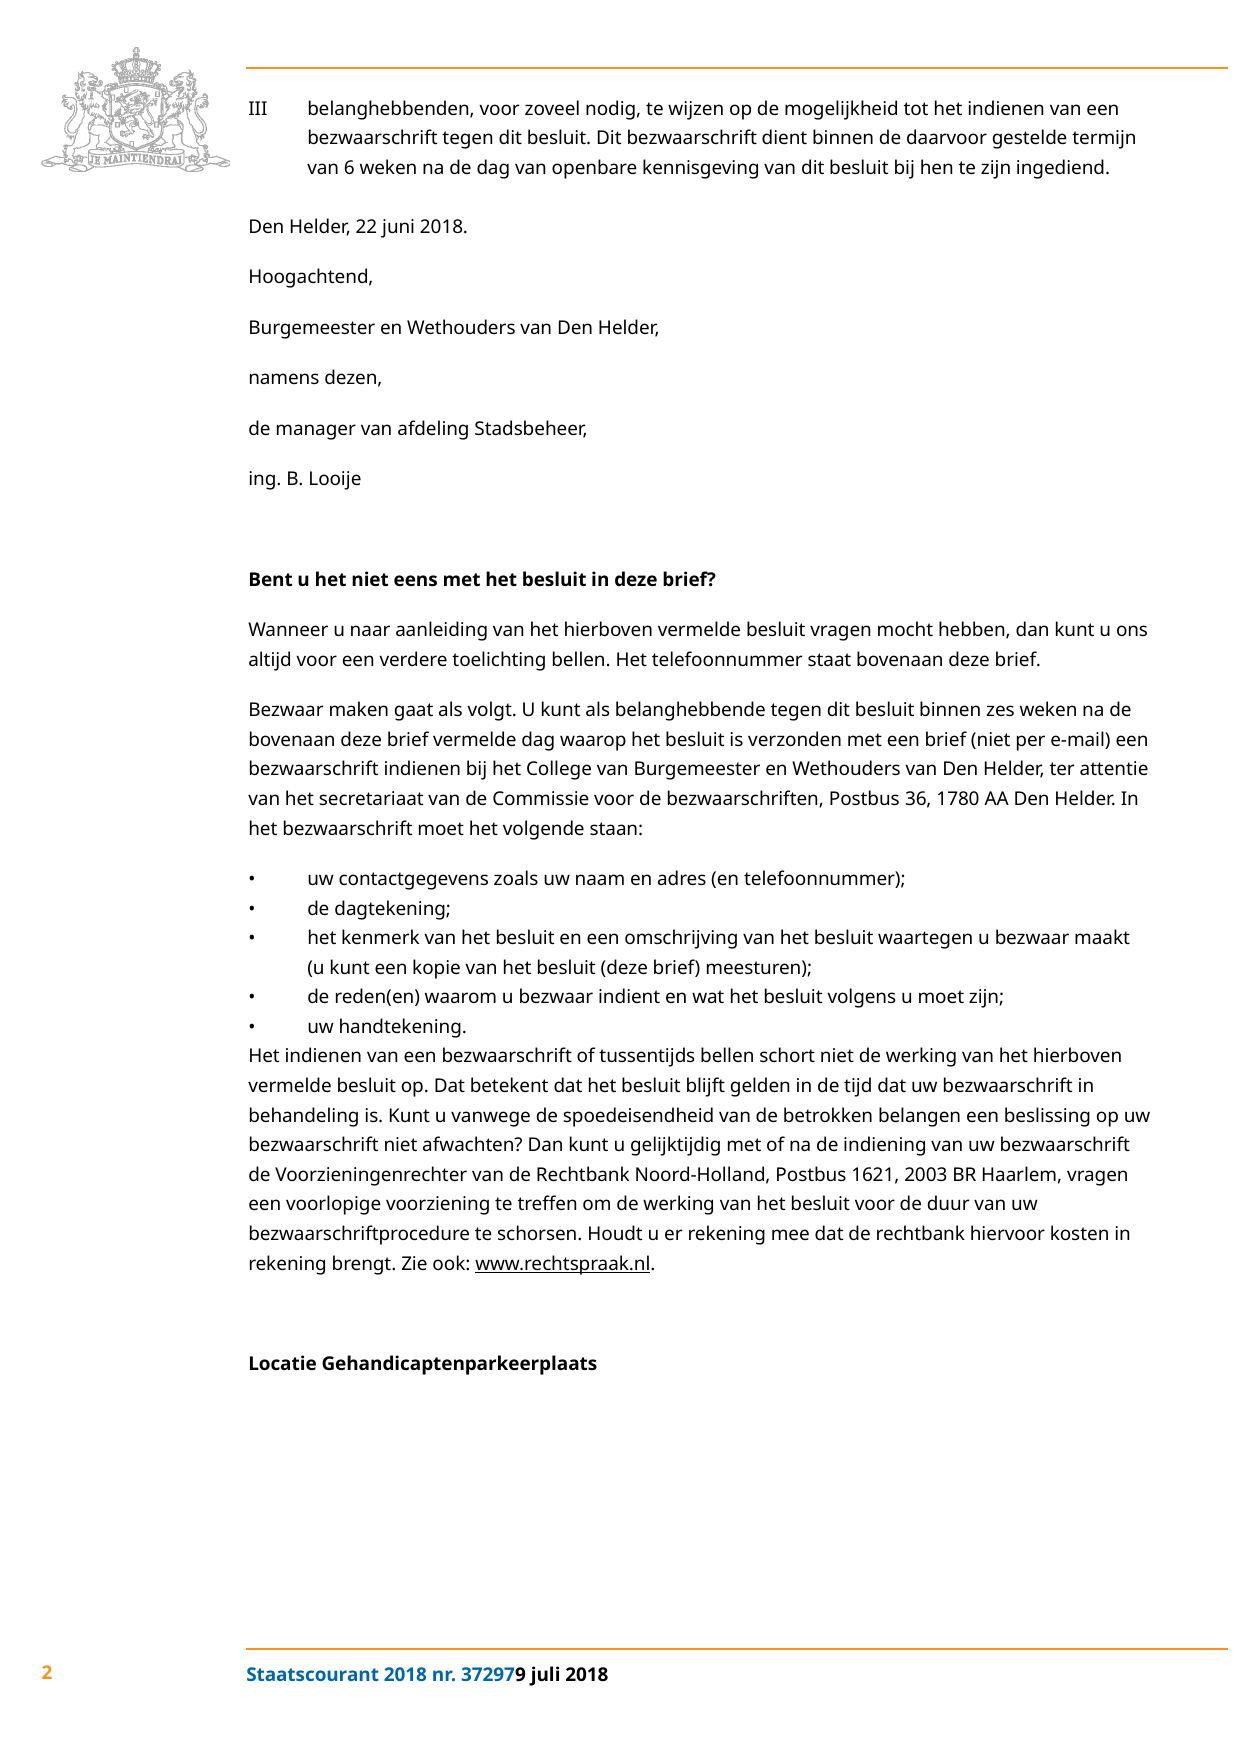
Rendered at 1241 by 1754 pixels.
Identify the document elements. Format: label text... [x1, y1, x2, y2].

list de reden(en) waarom u bezwaar indient en wat het besluit volgens u moet zijn; [248, 983, 1152, 1009]
text ing. B. Looije [248, 465, 1152, 491]
list belanghebbenden, voor zoveel nodig, te wijzen op de mogelijkheid tot het indienen van een bezwaarschrift tegen dit besluit. Dit bezwaarschrift dient binnen de daarvoor gestelde termijn van 6 weken na de dag van openbare kennisgeving van dit besluit bij hen te zijn ingediend. [248, 95, 1152, 180]
text Burgemeester en Wethouders van Den Helder, [248, 314, 1152, 340]
list uw handtekening. [248, 1013, 1152, 1039]
text Bent u het niet eens met het besluit in deze brief? [248, 566, 1152, 592]
text Het indienen van een bezwaarschrift of tussentijds bellen schort niet de werking van het hierboven vermelde besluit op. Dat betekent dat het besluit blijft gelden in de tijd dat uw bezwaarschrift in behandeling is. Kunt u vanwege de spoedeisendheid van de betrokken belangen een beslissing op uw bezwaarschrift niet afwachten? Dan kunt u gelijktijdig met of na de indiening van uw bezwaarschrift de Voorzieningenrechter van de Rechtbank Noord-Holland, Postbus 1621, 2003 BR Haarlem, vragen een voorlopige voorziening te treffen om de werking van het besluit voor de duur van uw bezwaarschriftprocedure te schorsen. Houdt u er rekening mee dat de rechtbank hiervoor kosten in rekening brengt. Zie ook: www.rechtspraak.nl. [248, 1043, 1152, 1276]
list de dagtekening; [248, 895, 1152, 921]
picture [41, 47, 231, 172]
text Locatie Gehandicaptenparkeerplaats [248, 1351, 1152, 1376]
text Wanneer u naar aanleiding van het hierboven vermelde besluit vragen mocht hebben, dan kunt u ons altijd voor een verdere toelichting bellen. Het telefoonnummer staat bovenaan deze brief. [248, 616, 1152, 672]
text Bezwaar maken gaat als volgt. U kunt als belanghebbende tegen dit besluit binnen zes weken na de bovenaan deze brief vermelde dag waarop het besluit is verzonden met een brief (niet per e-mail) een bezwaarschrift indienen bij het College van Burgemeester en Wethouders van Den Helder, ter attentie van het secretariaat van de Commissie voor de bezwaarschriften, Postbus 36, 1780 AA Den Helder. In het bezwaarschrift moet het volgende staan: [248, 696, 1152, 841]
list uw contactgegevens zoals uw naam en adres (en telefoonnummer); [248, 865, 1152, 891]
text Hoogachtend, [248, 263, 1152, 289]
text namens dezen, [248, 364, 1152, 390]
text de manager van afdeling Stadsbeheer, [248, 415, 1152, 441]
text Den Helder, 22 juni 2018. [248, 213, 1152, 239]
list het kenmerk van het besluit en een omschrijving van het besluit waartegen u bezwaar maakt (u kunt een kopie van het besluit (deze brief) meesturen); [248, 924, 1152, 980]
